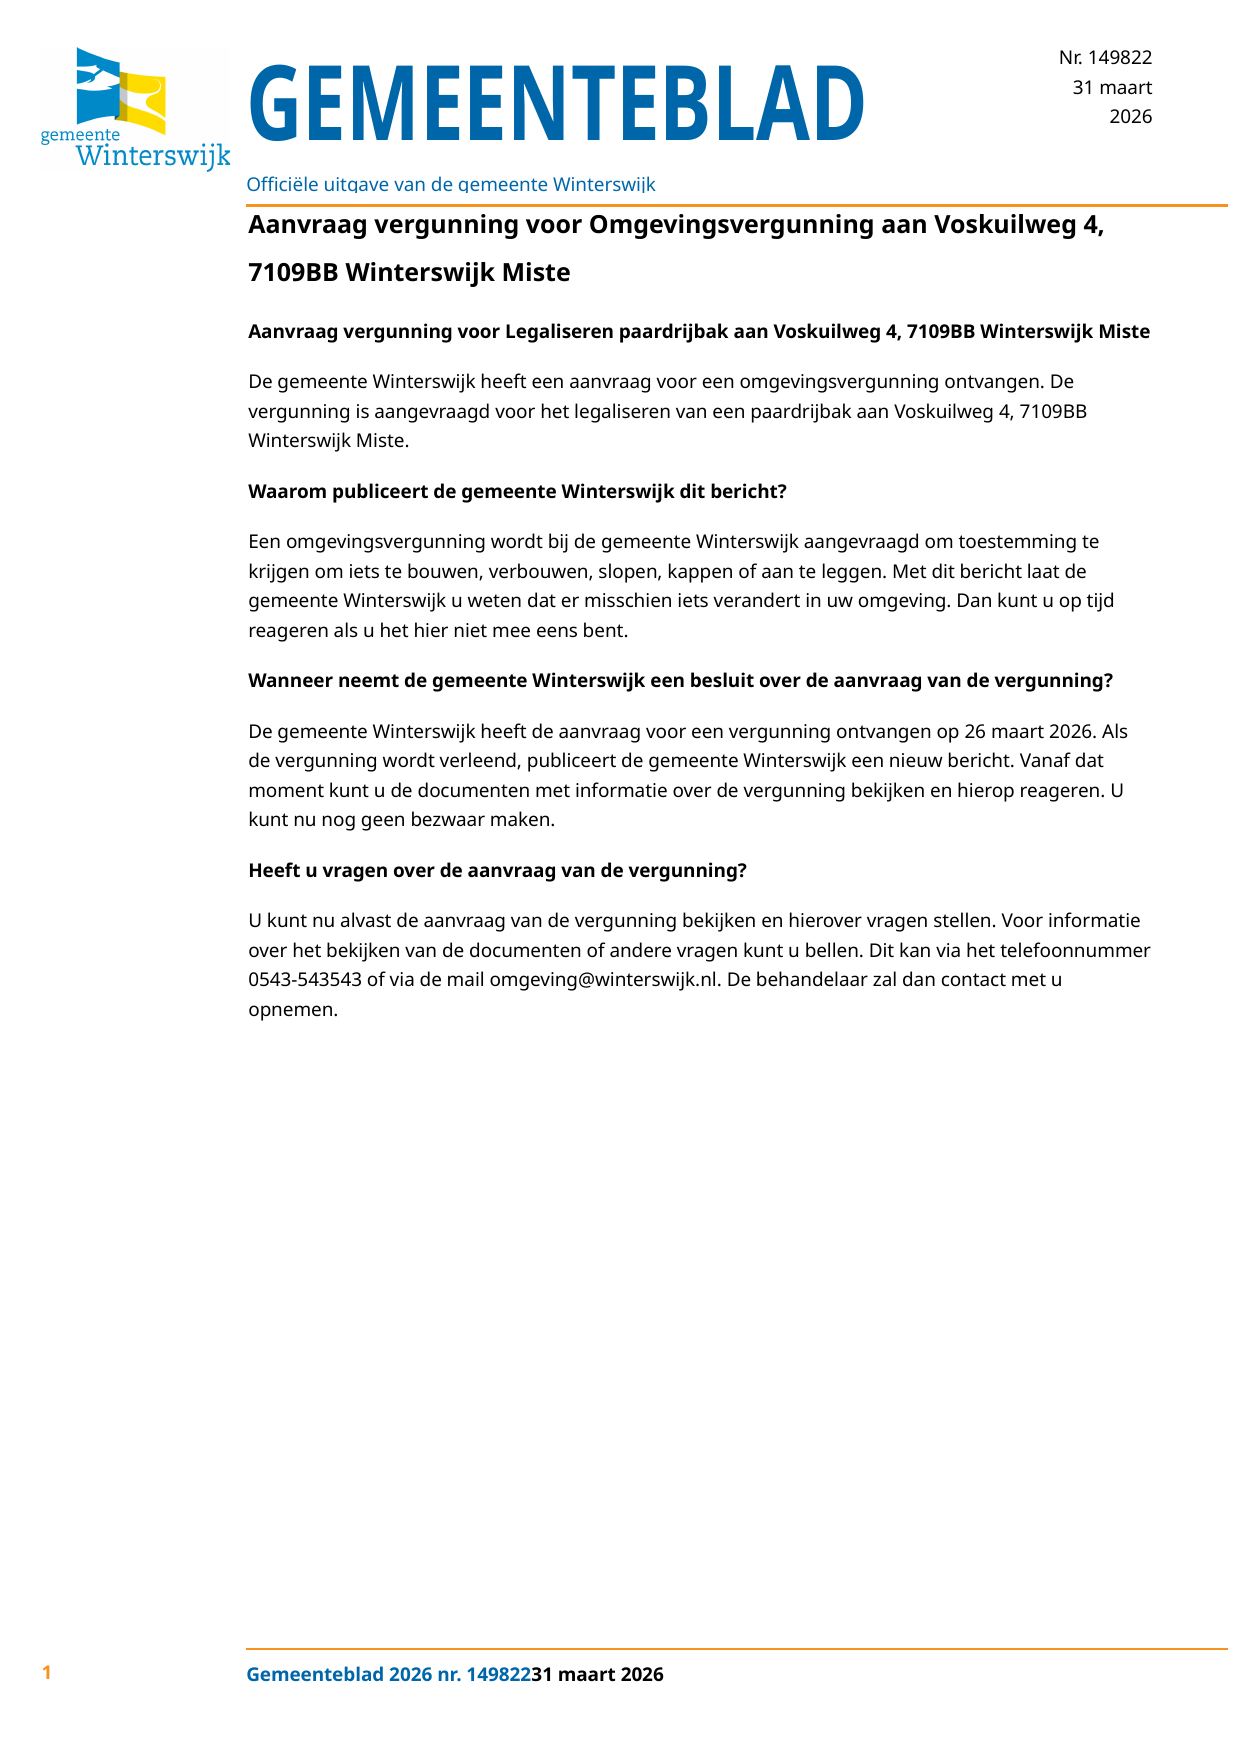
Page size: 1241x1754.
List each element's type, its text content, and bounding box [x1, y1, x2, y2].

text Een omgevingsvergunning wordt bij de gemeente Winterswijk aangevraagd om toestemming te krijgen om iets te bouwen, verbouwen, slopen, kappen of aan te leggen. Met dit bericht laat de gemeente Winterswijk u weten dat er misschien iets verandert in uw omgeving. Dan kunt u op tijd reageren als u het hier niet mee eens bent. [248, 528, 1152, 643]
text Aanvraag vergunning voor Legaliseren paardrijbak aan Voskuilweg 4, 7109BB Winterswijk Miste [248, 318, 1152, 344]
picture [225, 153, 231, 162]
text U kunt nu alvast de aanvraag van de vergunning bekijken en hierover vragen stellen. Voor informatie over het bekijken van de documenten of andere vragen kunt u bellen. Dit kan via het telefoonnummer 0543-543543 of via de mail omgeving@winterswijk.nl. De behandelaar zal dan contact met u opnemen. [248, 907, 1152, 1022]
text De gemeente Winterswijk heeft de aanvraag voor een vergunning ontvangen op 26 maart 2026. Als de vergunning wordt verleend, publiceert de gemeente Winterswijk een nieuw bericht. Vanaf dat moment kunt u de documenten met informatie over de vergunning bekijken en hierop reageren. U kunt nu nog geen bezwaar maken. [248, 718, 1152, 832]
picture [41, 47, 231, 172]
text Heeft u vragen over de aanvraag van de vergunning? [248, 857, 1152, 883]
text Aanvraag vergunning voor Omgevingsvergunning aan Voskuilweg 4, 7109BB Winterswijk Miste [248, 207, 1152, 288]
text Wanneer neemt de gemeente Winterswijk een besluit over de aanvraag van de vergunning? [248, 667, 1152, 693]
text Waarom publiceert de gemeente Winterswijk dit bericht? [248, 478, 1152, 504]
text De gemeente Winterswijk heeft een aanvraag voor een omgevingsvergunning ontvangen. De vergunning is aangevraagd voor het legaliseren van een paardrijbak aan Voskuilweg 4, 7109BB Winterswijk Miste. [248, 368, 1152, 453]
